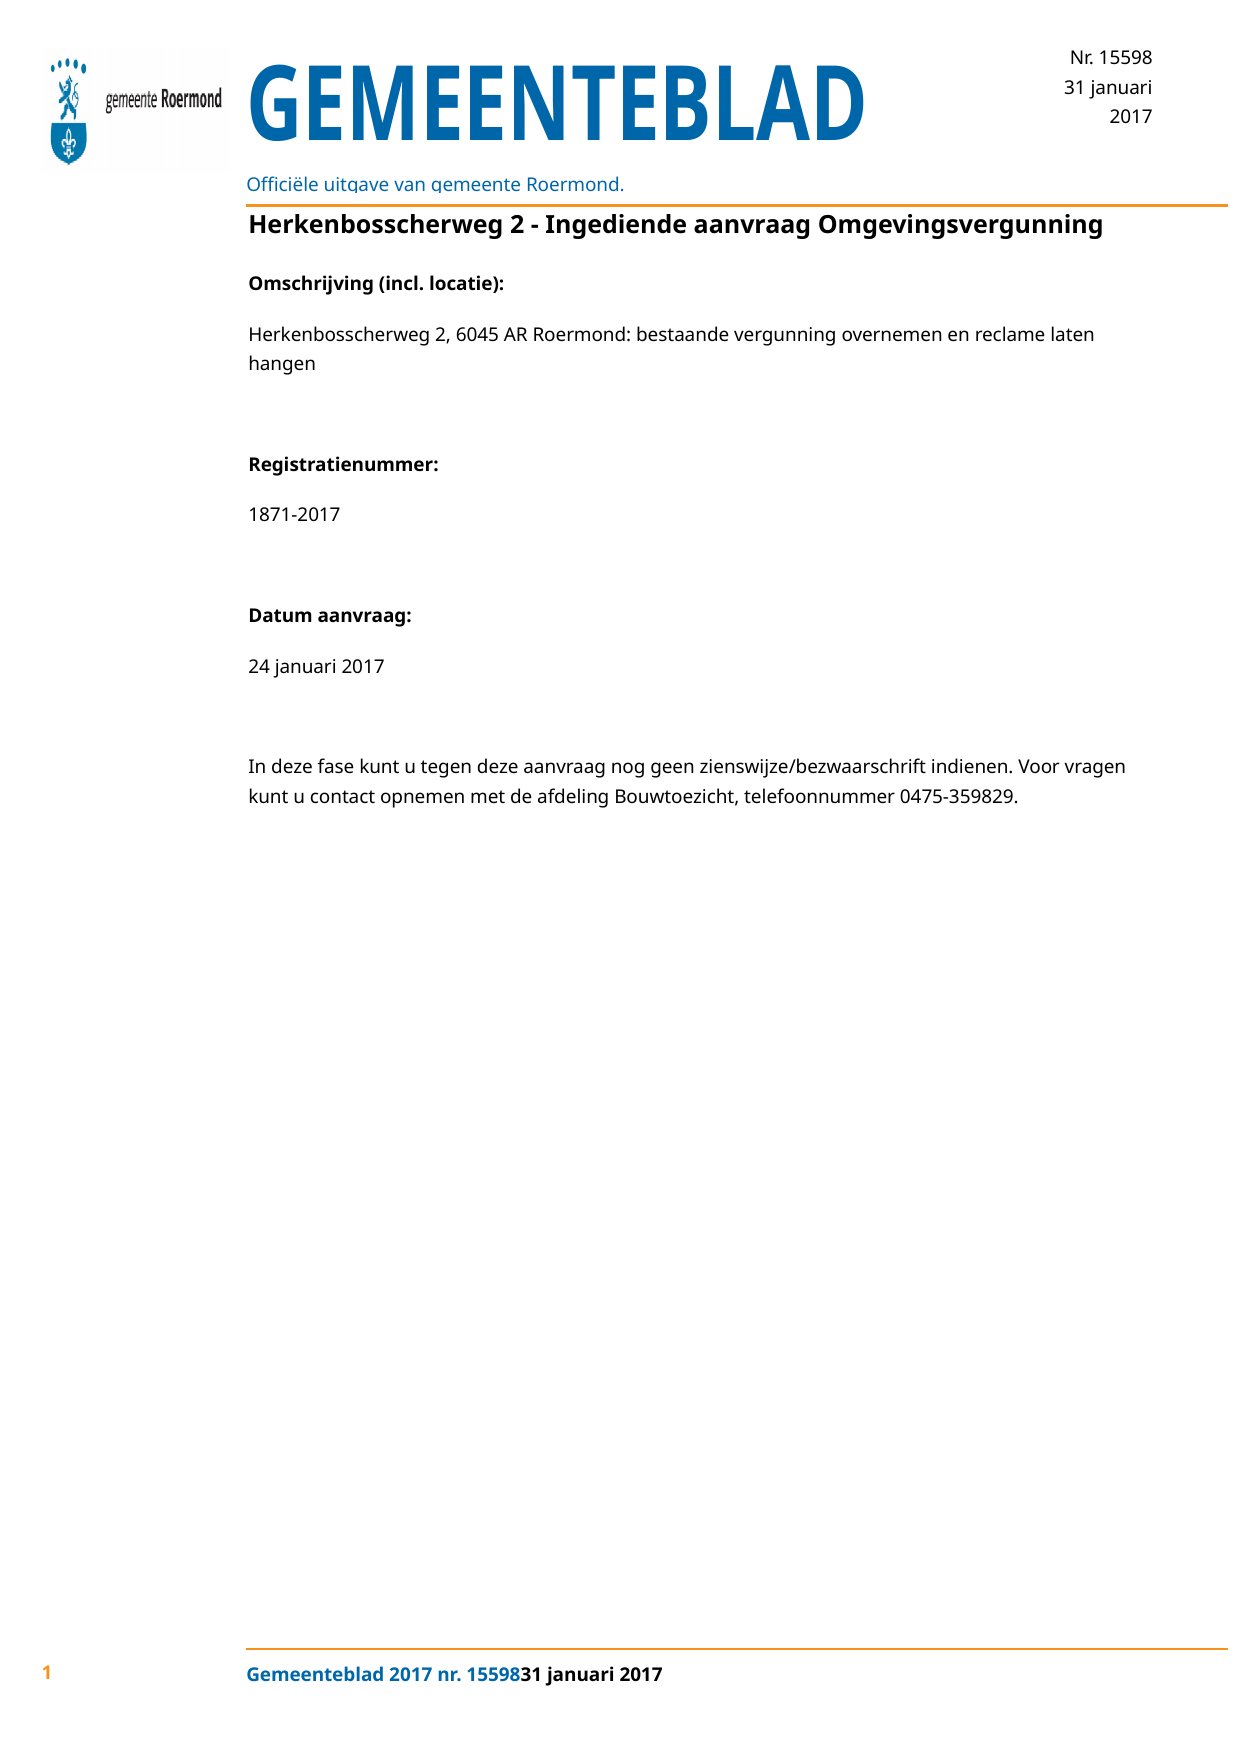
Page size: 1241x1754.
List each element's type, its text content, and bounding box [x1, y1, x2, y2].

text In deze fase kunt u tegen deze aanvraag nog geen zienswijze/bezwaarschrift indienen. Voor vragen kunt u contact opnemen met de afdeling Bouwtoezicht, telefoonnummer 0475-359829. [248, 754, 1152, 809]
text Herkenbosscherweg 2 - Ingediende aanvraag Omgevingsvergunning [248, 207, 1152, 241]
picture [41, 47, 231, 172]
text Registratienummer: [248, 451, 1152, 477]
text Omschrijving (incl. locatie): [248, 270, 1152, 296]
text 1871-2017 [248, 502, 1152, 527]
text Datum aanvraag: [248, 602, 1152, 628]
text Herkenbosscherweg 2, 6045 AR Roermond: bestaande vergunning overnemen en reclame laten hangen [248, 321, 1152, 376]
text 24 januari 2017 [248, 653, 1152, 678]
